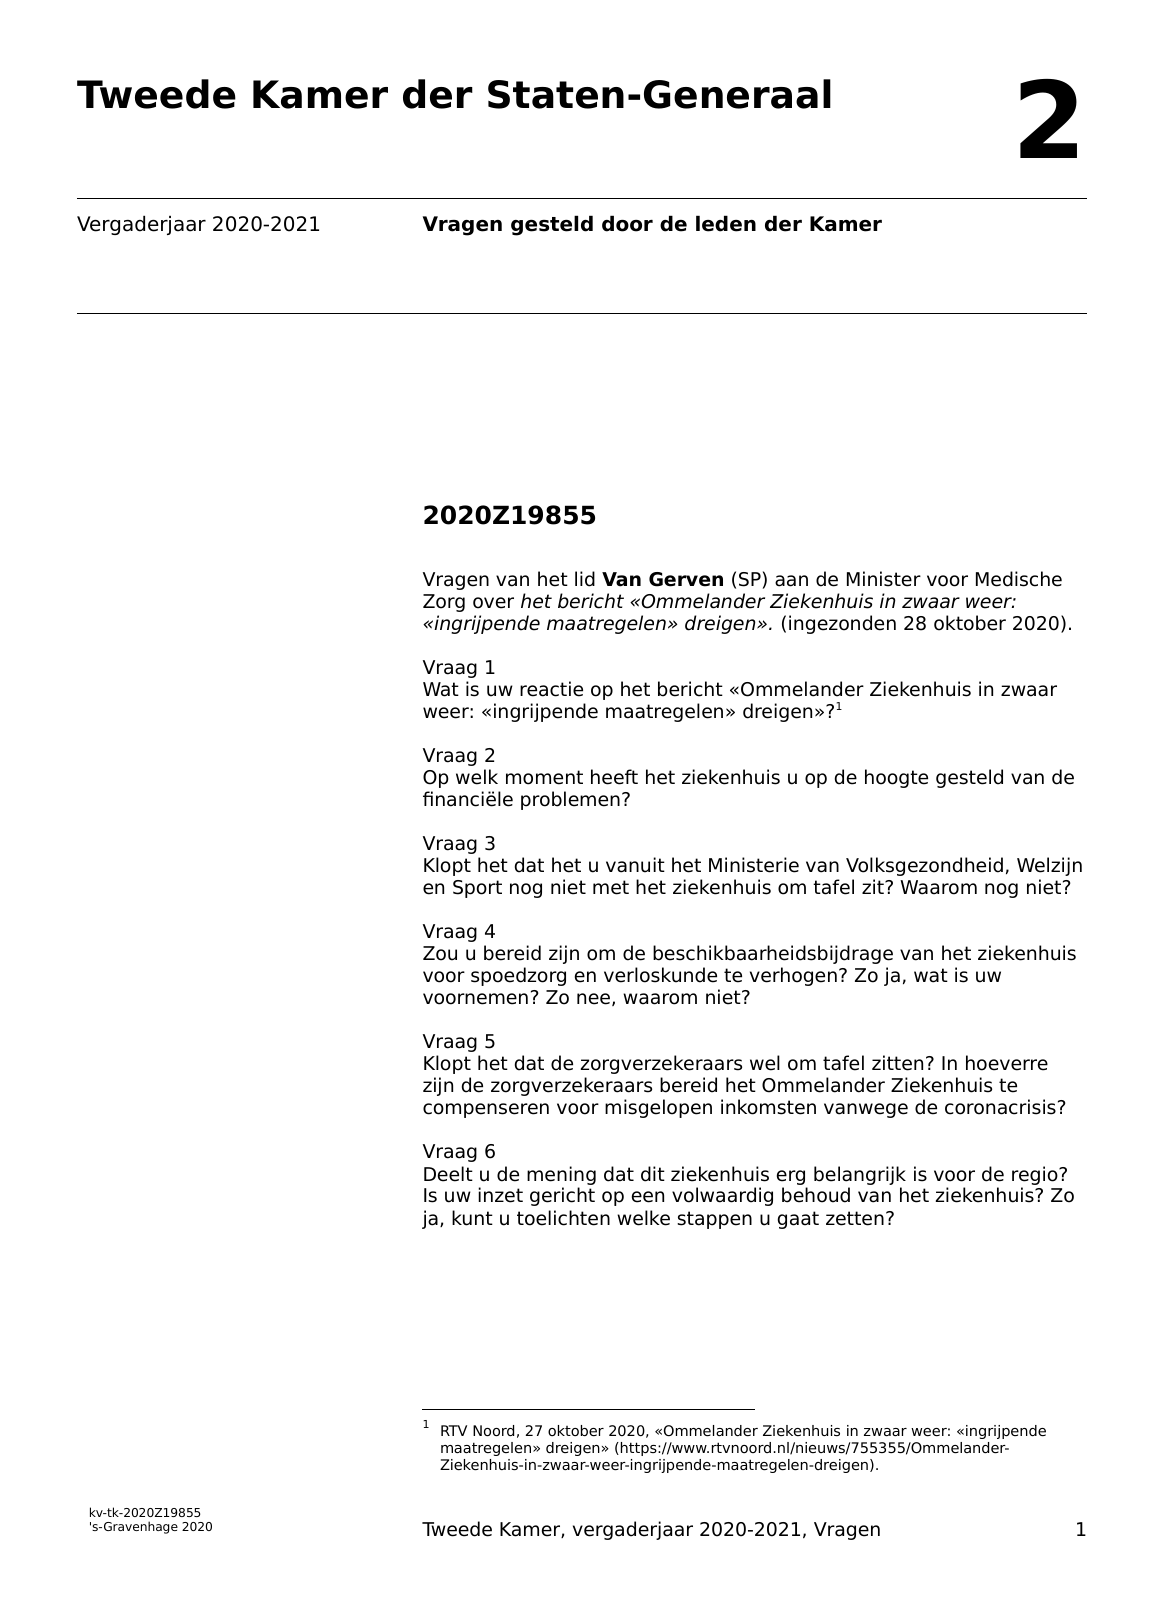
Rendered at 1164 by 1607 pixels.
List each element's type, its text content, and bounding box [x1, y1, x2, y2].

text Vraag 5 [422, 1031, 1087, 1053]
table_cell Vergaderjaar 2020-2021 [77, 199, 422, 313]
table_header 2 [886, 59, 1087, 198]
text Vraag 3 [422, 833, 1087, 855]
text Vraag 6 [422, 1141, 1087, 1163]
text 2020Z19855 [422, 501, 1087, 531]
text Vragen van het lid Van Gerven (SP) aan de Minister voor Medische Zorg over het bericht «Ommelander Ziekenhuis in zwaar weer: «ingrijpende maatregelen» dreigen». (ingezonden 28 oktober 2020). [422, 569, 1087, 635]
text Deelt u de mening dat dit ziekenhuis erg belangrijk is voor de regio? Is uw inzet gericht op een volwaardig behoud van het ziekenhuis? Zo ja, kunt u toelichten welke stappen u gaat zetten? [422, 1163, 1087, 1229]
text Vraag 2 [422, 745, 1087, 767]
text Op welk moment heeft het ziekenhuis u op de hoogte gesteld van de financiële problemen? [422, 767, 1087, 811]
text Vraag 4 [422, 921, 1087, 943]
table_cell Vragen gesteld door de leden der Kamer [422, 199, 1087, 313]
text Zou u bereid zijn om de beschikbaarheidsbijdrage van het ziekenhuis voor spoedzorg en verloskunde te verhogen? Zo ja, wat is uw voornemen? Zo nee, waarom niet? [422, 943, 1087, 1009]
text 's-Gravenhage 2020 [88, 1520, 323, 1534]
text Klopt het dat het u vanuit het Ministerie van Volksgezondheid, Welzijn en Sport nog niet met het ziekenhuis om tafel zit? Waarom nog niet? [422, 855, 1087, 899]
text Klopt het dat de zorgverzekeraars wel om tafel zitten? In hoeverre zijn de zorgverzekeraars bereid het Ommelander Ziekenhuis te compenseren voor misgelopen inkomsten vanwege de coronacrisis? [422, 1053, 1087, 1119]
table_header Tweede Kamer der Staten-Generaal [77, 59, 886, 198]
text RTV Noord, 27 oktober 2020, «Ommelander Ziekenhuis in zwaar weer: «ingrijpende maatregelen» dreigen» (https://www.rtvnoord.nl/nieuws/755355/Ommelander-Ziekenhuis-in-zwaar-weer-ingrijpende-maatregelen-dreigen). [422, 1418, 1087, 1474]
text Vraag 1 [422, 657, 1087, 679]
text kv-tk-2020Z19855 [88, 1506, 323, 1520]
text Wat is uw reactie op het bericht «Ommelander Ziekenhuis in zwaar weer: «ingrijpende maatregelen» dreigen»? [422, 679, 1087, 723]
